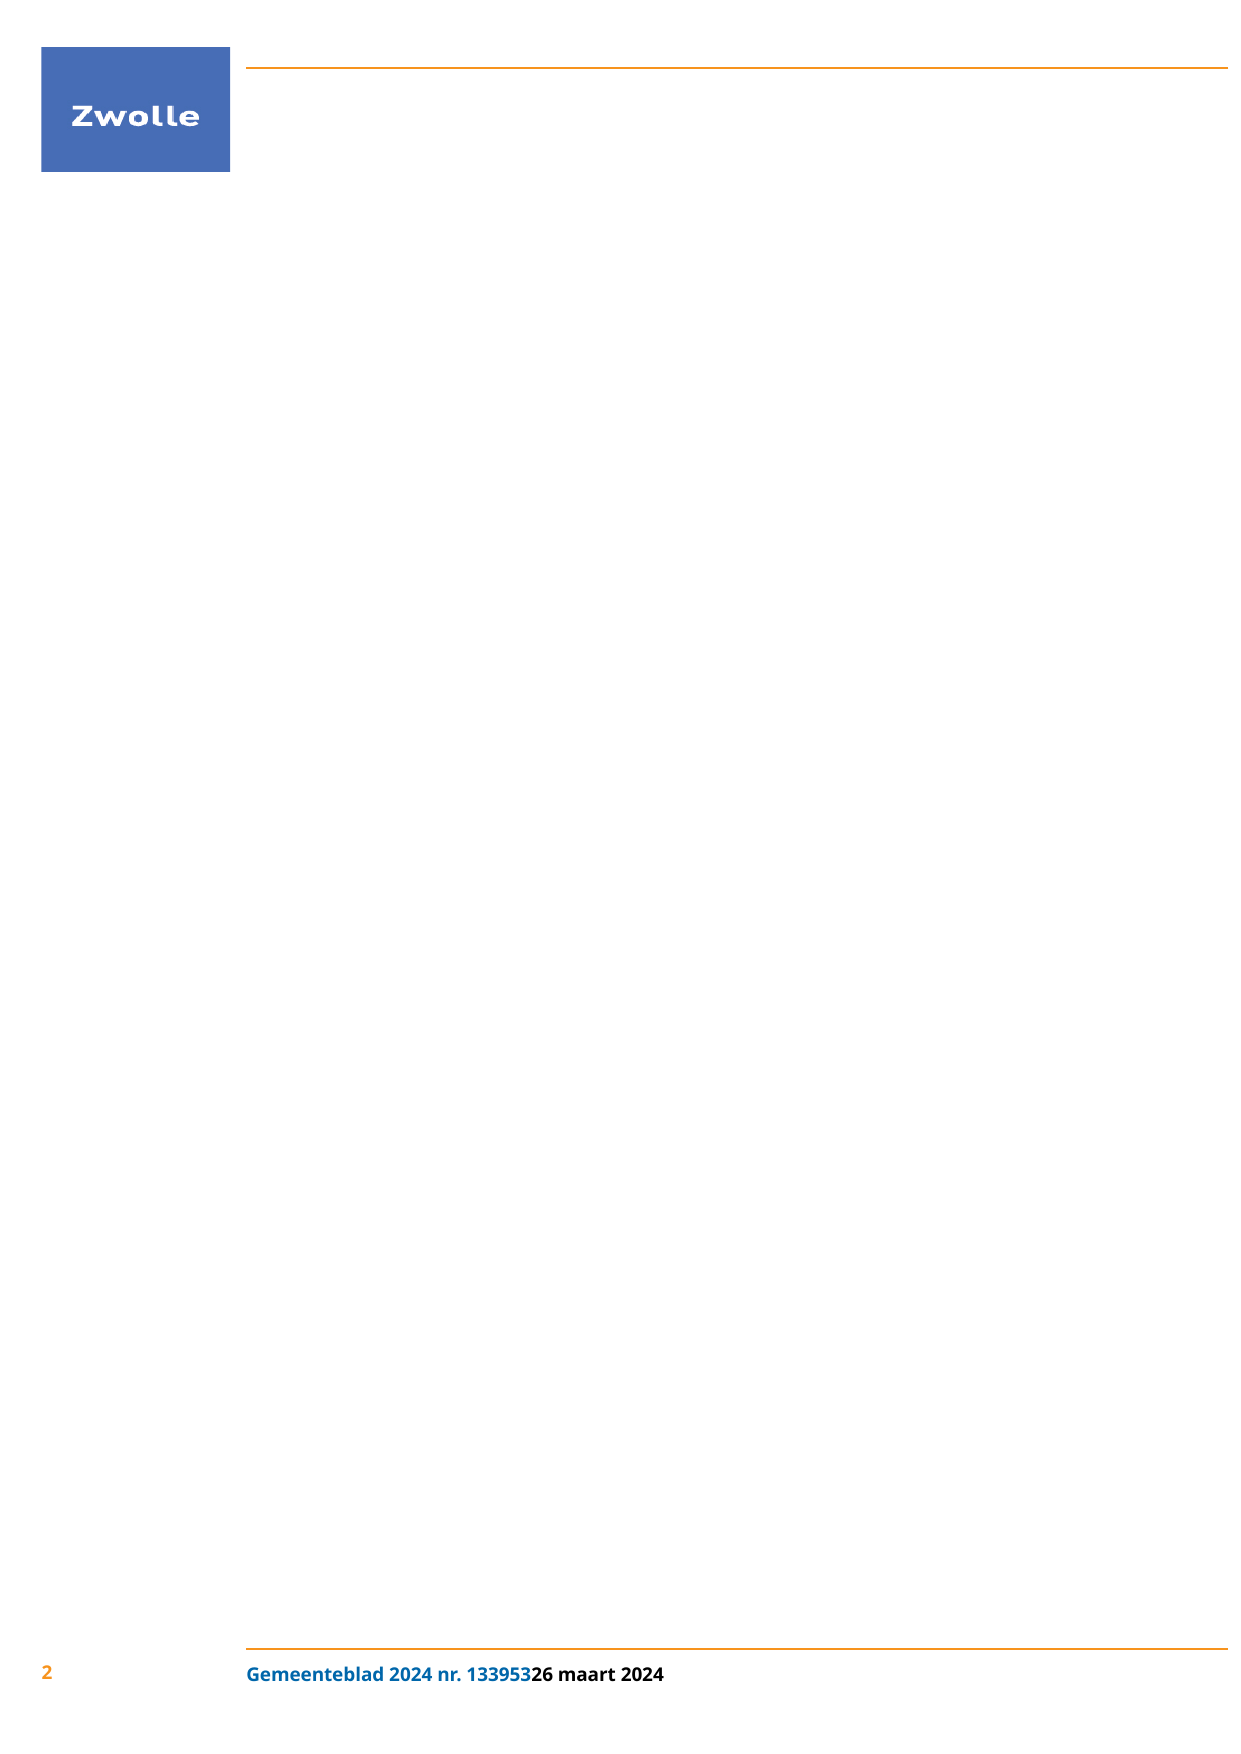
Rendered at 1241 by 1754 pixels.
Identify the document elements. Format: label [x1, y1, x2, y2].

picture [41, 47, 231, 172]
